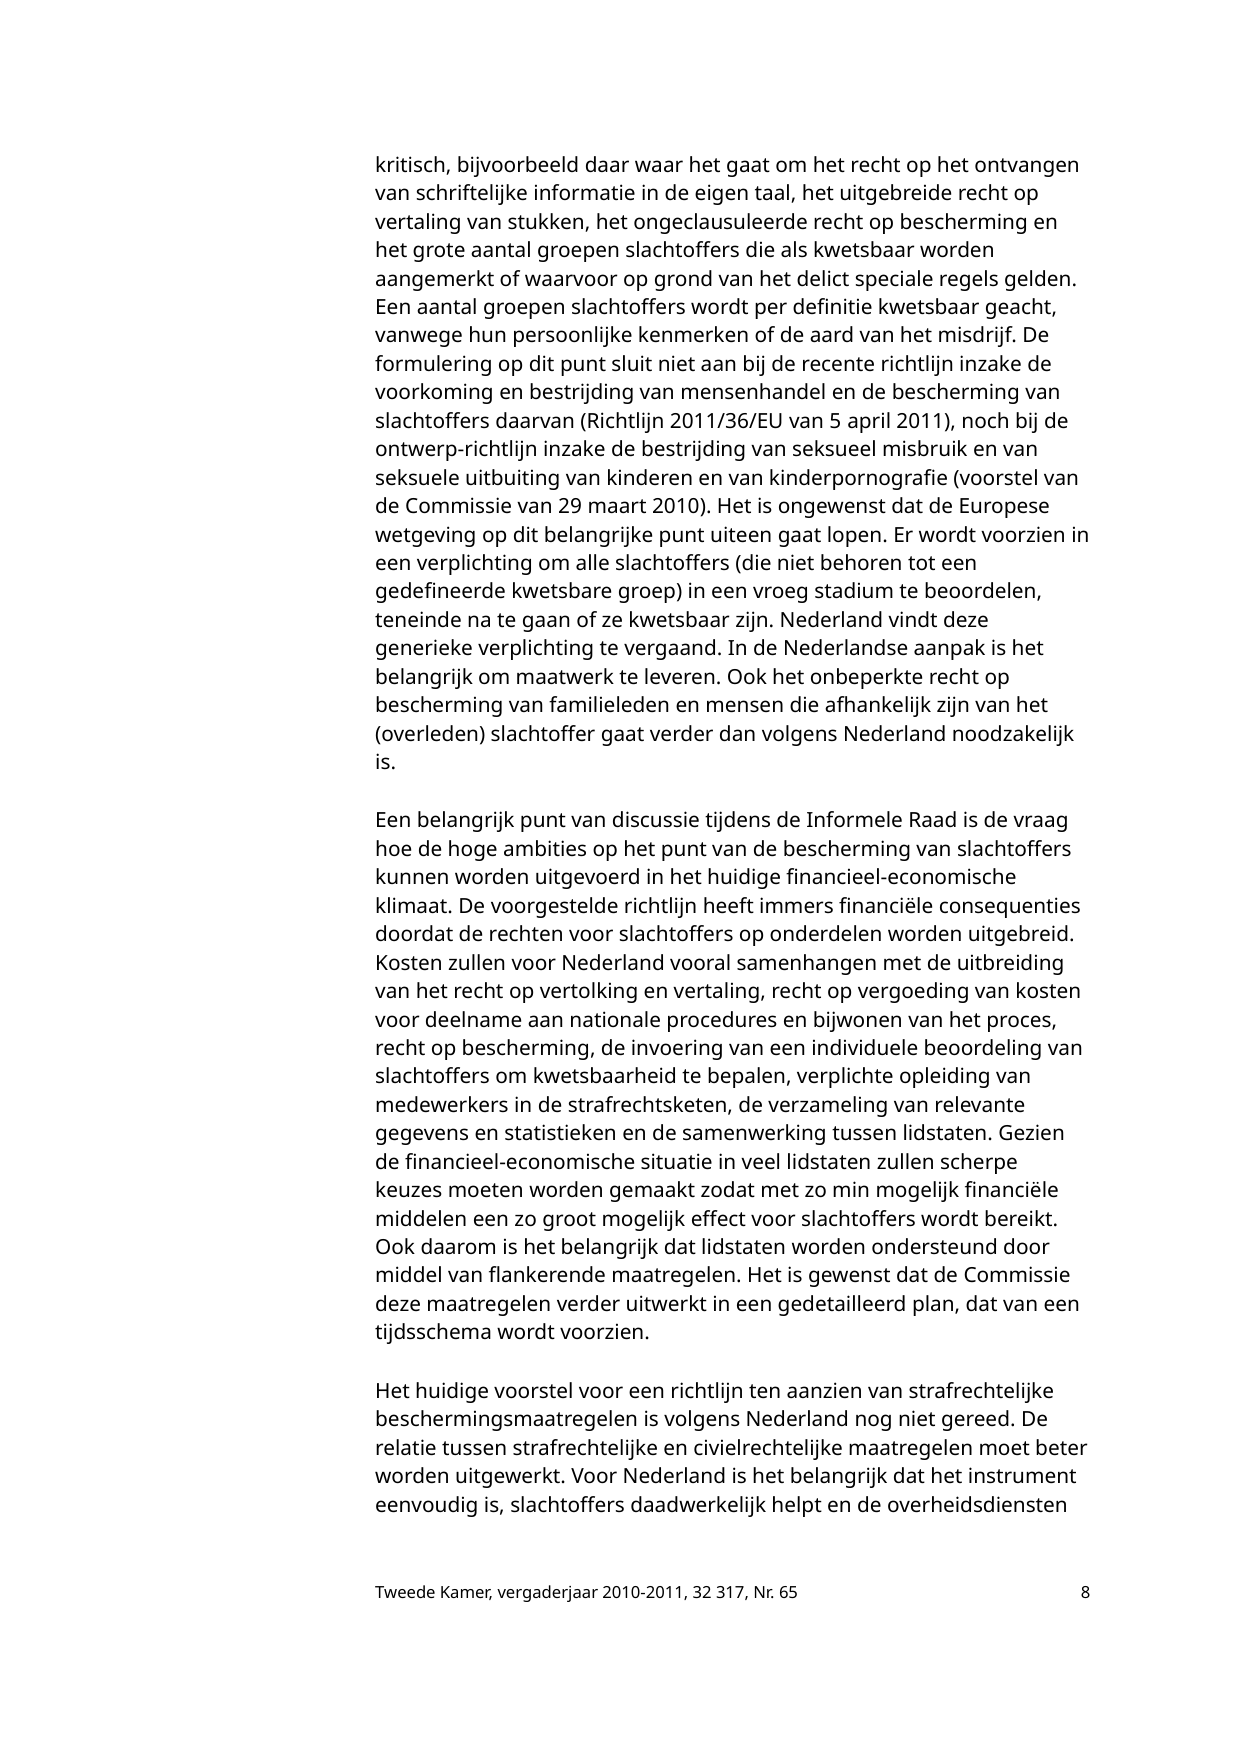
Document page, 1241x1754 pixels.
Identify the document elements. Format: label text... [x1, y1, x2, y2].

text Een belangrijk punt van discussie tijdens de Informele Raad is de vraag hoe de hoge ambities op het punt van de bescherming van slachtoffers kunnen worden uitgevoerd in het huidige financieel-economische klimaat. De voorgestelde richtlijn heeft immers financiële consequenties doordat de rechten voor slachtoffers op onderdelen worden uitgebreid. Kosten zullen voor Nederland vooral samenhangen met de uitbreiding van het recht op vertolking en vertaling, recht op vergoeding van kosten voor deelname aan nationale procedures en bijwonen van het proces, recht op bescherming, de invoering van een individuele beoordeling van slachtoffers om kwetsbaarheid te bepalen, verplichte opleiding van medewerkers in de strafrechtsketen, de verzameling van relevante gegevens en statistieken en de samenwerking tussen lidstaten. Gezien de financieel-economische situatie in veel lidstaten zullen scherpe keuzes moeten worden gemaakt zodat met zo min mogelijk financiële middelen een zo groot mogelijk effect voor slachtoffers wordt bereikt. Ook daarom is het belangrijk dat lidstaten worden ondersteund door middel van flankerende maatregelen. Het is gewenst dat de Commissie deze maatregelen verder uitwerkt in een gedetailleerd plan, dat van een tijdsschema wordt voorzien. [375, 806, 1090, 1346]
text kritisch, bijvoorbeeld daar waar het gaat om het recht op het ontvangen van schriftelijke informatie in de eigen taal, het uitgebreide recht op vertaling van stukken, het ongeclausuleerde recht op bescherming en het grote aantal groepen slachtoffers die als kwetsbaar worden aangemerkt of waarvoor op grond van het delict speciale regels gelden. Een aantal groepen slachtoffers wordt per definitie kwetsbaar geacht, vanwege hun persoonlijke kenmerken of de aard van het misdrijf. De formulering op dit punt sluit niet aan bij de recente richtlijn inzake de voorkoming en bestrijding van mensenhandel en de bescherming van slachtoffers daarvan (Richtlijn 2011/36/EU van 5 april 2011), noch bij de ontwerp-richtlijn inzake de bestrijding van seksueel misbruik en van seksuele uitbuiting van kinderen en van kinderpornografie (voorstel van de Commissie van 29 maart 2010). Het is ongewenst dat de Europese wetgeving op dit belangrijke punt uiteen gaat lopen. Er wordt voorzien in een verplichting om alle slachtoffers (die niet behoren tot een gedefineerde kwetsbare groep) in een vroeg stadium te beoordelen, teneinde na te gaan of ze kwetsbaar zijn. Nederland vindt deze generieke verplichting te vergaand. In de Nederlandse aanpak is het belangrijk om maatwerk te leveren. Ook het onbeperkte recht op bescherming van familieleden en mensen die afhankelijk zijn van het (overleden) slachtoffer gaat verder dan volgens Nederland noodzakelijk is. [375, 150, 1090, 776]
text Het huidige voorstel voor een richtlijn ten aanzien van strafrechtelijke beschermingsmaatregelen is volgens Nederland nog niet gereed. De relatie tussen strafrechtelijke en civielrechtelijke maatregelen moet beter worden uitgewerkt. Voor Nederland is het belangrijk dat het instrument eenvoudig is, slachtoffers daadwerkelijk helpt en de overheidsdiensten [375, 1376, 1090, 1518]
